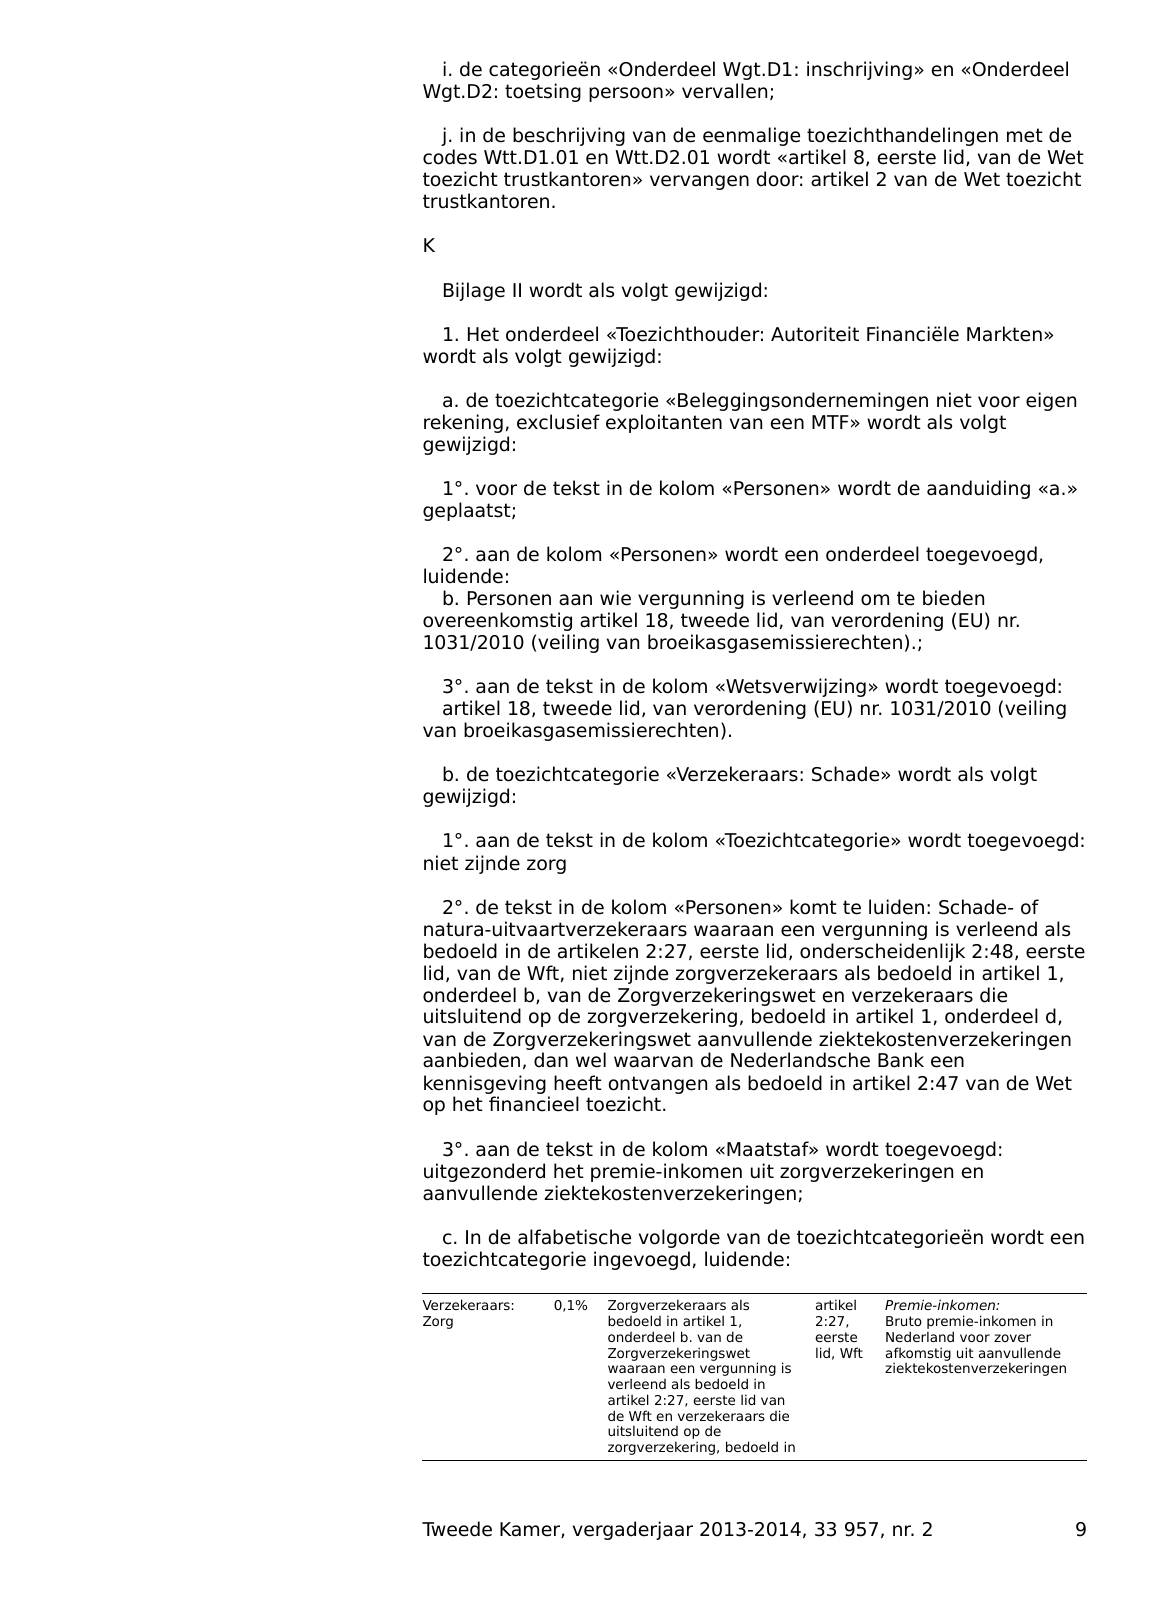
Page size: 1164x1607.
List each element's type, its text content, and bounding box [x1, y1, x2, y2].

table_header Zorgverzekeraars als bedoeld in artikel 1, onderdeel b. van de Zorgverzekeringswet waaraan een vergunning is verleend als bedoeld in artikel 2:27, eerste lid van de Wft en verzekeraars die uitsluitend op de zorgverzekering, bedoeld in [601, 1294, 809, 1460]
text Bijlage II wordt als volgt gewijzigd: [422, 279, 1087, 301]
text 1°. aan de tekst in de kolom «Toezichtcategorie» wordt toegevoegd: niet zijnde zorg [422, 830, 1087, 874]
text 1°. voor de tekst in de kolom «Personen» wordt de aanduiding «a.» geplaatst; [422, 478, 1087, 522]
table_header Premie-inkomen: Bruto premie-inkomen in Nederland voor zover afkomstig uit aanvullende ziektekostenverzekeringen [879, 1294, 1087, 1460]
text c. In de alfabetische volgorde van de toezichtcategorieën wordt een toezichtcategorie ingevoegd, luidende: [422, 1227, 1087, 1271]
table_header artikel 2:27, eerste lid, Wft [809, 1294, 879, 1460]
text 3°. aan de tekst in de kolom «Maatstaf» wordt toegevoegd: uitgezonderd het premie-inkomen uit zorgverzekeringen en aanvullende ziektekostenverzekeringen; [422, 1138, 1087, 1204]
text j. in de beschrijving van de eenmalige toezichthandelingen met de codes Wtt.D1.01 en Wtt.D2.01 wordt «artikel 8, eerste lid, van de Wet toezicht trustkantoren» vervangen door: artikel 2 van de Wet toezicht trustkantoren. [422, 125, 1087, 213]
text 2°. aan de kolom «Personen» wordt een onderdeel toegevoegd, luidende: [422, 544, 1087, 588]
table_header Verzekeraars: Zorg [422, 1294, 548, 1460]
text 2°. de tekst in de kolom «Personen» komt te luiden: Schade- of natura-uitvaartverzekeraars waaraan een vergunning is verleend als bedoeld in de artikelen 2:27, eerste lid, onderscheidenlijk 2:48, eerste lid, van de Wft, niet zijnde zorgverzekeraars als bedoeld in artikel 1, onderdeel b, van de Zorgverzekeringswet en verzekeraars die uitsluitend op de zorgverzekering, bedoeld in artikel 1, onderdeel d, van de Zorgverzekeringswet aanvullende ziektekostenverzekeringen aanbieden, dan wel waarvan de Nederlandsche Bank een kennisgeving heeft ontvangen als bedoeld in artikel 2:47 van de Wet op het financieel toezicht. [422, 897, 1087, 1116]
text b. Personen aan wie vergunning is verleend om te bieden overeenkomstig artikel 18, tweede lid, van verordening (EU) nr. 1031/2010 (veiling van broeikasgasemissierechten).; [422, 588, 1087, 654]
text 1. Het onderdeel «Toezichthouder: Autoriteit Financiële Markten» wordt als volgt gewijzigd: [422, 324, 1087, 368]
text i. de categorieën «Onderdeel Wgt.D1: inschrijving» en «Onderdeel Wgt.D2: toetsing persoon» vervallen; [422, 59, 1087, 103]
text 3°. aan de tekst in de kolom «Wetsverwijzing» wordt toegevoegd: [422, 676, 1087, 698]
text artikel 18, tweede lid, van verordening (EU) nr. 1031/2010 (veiling van broeikasgasemissierechten). [422, 698, 1087, 742]
text a. de toezichtcategorie «Beleggingsondernemingen niet voor eigen rekening, exclusief exploitanten van een MTF» wordt als volgt gewijzigd: [422, 390, 1087, 456]
text K [422, 235, 1087, 257]
table_header 0,1% [548, 1294, 601, 1460]
text b. de toezichtcategorie «Verzekeraars: Schade» wordt als volgt gewijzigd: [422, 764, 1087, 808]
